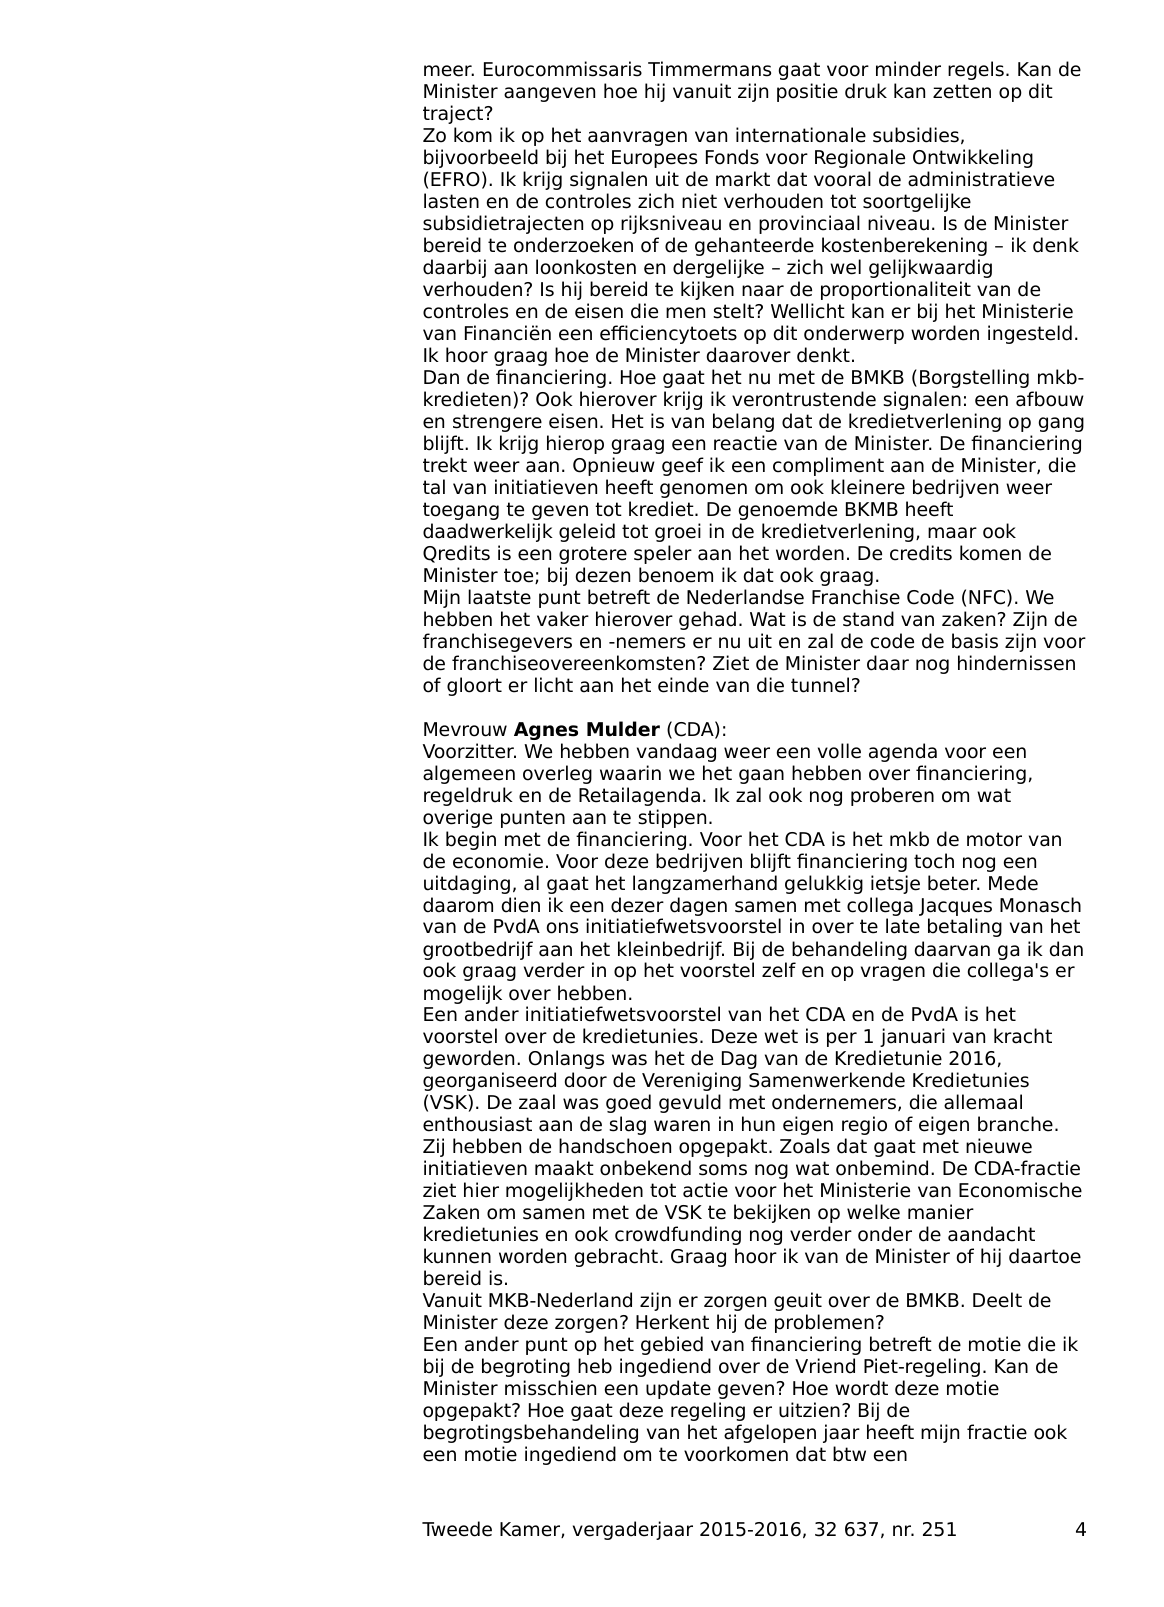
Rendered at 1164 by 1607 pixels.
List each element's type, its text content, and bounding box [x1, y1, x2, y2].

text Ik begin met de financiering. Voor het CDA is het mkb de motor van de economie. Voor deze bedrijven blijft financiering toch nog een uitdaging, al gaat het langzamerhand gelukkig ietsje beter. Mede daarom dien ik een dezer dagen samen met collega Jacques Monasch van de PvdA ons initiatiefwetsvoorstel in over te late betaling van het grootbedrijf aan het kleinbedrijf. Bij de behandeling daarvan ga ik dan ook graag verder in op het voorstel zelf en op vragen die collega's er mogelijk over hebben. [422, 828, 1087, 1004]
text Mevrouw Agnes Mulder (CDA): [422, 719, 1087, 741]
text Een ander initiatiefwetsvoorstel van het CDA en de PvdA is het voorstel over de kredietunies. Deze wet is per 1 januari van kracht geworden. Onlangs was het de Dag van de Kredietunie 2016, georganiseerd door de Vereniging Samenwerkende Kredietunies (VSK). De zaal was goed gevuld met ondernemers, die allemaal enthousiast aan de slag waren in hun eigen regio of eigen branche. Zij hebben de handschoen opgepakt. Zoals dat gaat met nieuwe initiatieven maakt onbekend soms nog wat onbemind. De CDA-fractie ziet hier mogelijkheden tot actie voor het Ministerie van Economische Zaken om samen met de VSK te bekijken op welke manier kredietunies en ook crowdfunding nog verder onder de aandacht kunnen worden gebracht. Graag hoor ik van de Minister of hij daartoe bereid is. [422, 1004, 1087, 1290]
text meer. Eurocommissaris Timmermans gaat voor minder regels. Kan de Minister aangeven hoe hij vanuit zijn positie druk kan zetten op dit traject? [422, 59, 1087, 125]
text Een ander punt op het gebied van financiering betreft de motie die ik bij de begroting heb ingediend over de Vriend Piet-regeling. Kan de Minister misschien een update geven? Hoe wordt deze motie opgepakt? Hoe gaat deze regeling er uitzien? Bij de begrotingsbehandeling van het afgelopen jaar heeft mijn fractie ook een motie ingediend om te voorkomen dat btw een [422, 1334, 1087, 1466]
text Mijn laatste punt betreft de Nederlandse Franchise Code (NFC). We hebben het vaker hierover gehad. Wat is de stand van zaken? Zijn de franchisegevers en -nemers er nu uit en zal de code de basis zijn voor de franchiseovereenkomsten? Ziet de Minister daar nog hindernissen of gloort er licht aan het einde van die tunnel? [422, 587, 1087, 696]
text Vanuit MKB-Nederland zijn er zorgen geuit over de BMKB. Deelt de Minister deze zorgen? Herkent hij de problemen? [422, 1290, 1087, 1334]
text Dan de financiering. Hoe gaat het nu met de BMKB (Borgstelling mkb-kredieten)? Ook hierover krijg ik verontrustende signalen: een afbouw en strengere eisen. Het is van belang dat de kredietverlening op gang blijft. Ik krijg hierop graag een reactie van de Minister. De financiering trekt weer aan. Opnieuw geef ik een compliment aan de Minister, die tal van initiatieven heeft genomen om ook kleinere bedrijven weer toegang te geven tot krediet. De genoemde BKMB heeft daadwerkelijk geleid tot groei in de kredietverlening, maar ook Qredits is een grotere speler aan het worden. De credits komen de Minister toe; bij dezen benoem ik dat ook graag. [422, 367, 1087, 587]
text Voorzitter. We hebben vandaag weer een volle agenda voor een algemeen overleg waarin we het gaan hebben over financiering, regeldruk en de Retailagenda. Ik zal ook nog proberen om wat overige punten aan te stippen. [422, 741, 1087, 828]
text Zo kom ik op het aanvragen van internationale subsidies, bijvoorbeeld bij het Europees Fonds voor Regionale Ontwikkeling (EFRO). Ik krijg signalen uit de markt dat vooral de administratieve lasten en de controles zich niet verhouden tot soortgelijke subsidietrajecten op rijksniveau en provinciaal niveau. Is de Minister bereid te onderzoeken of de gehanteerde kostenberekening – ik denk daarbij aan loonkosten en dergelijke – zich wel gelijkwaardig verhouden? Is hij bereid te kijken naar de proportionaliteit van de controles en de eisen die men stelt? Wellicht kan er bij het Ministerie van Financiën een efficiencytoets op dit onderwerp worden ingesteld. Ik hoor graag hoe de Minister daarover denkt. [422, 125, 1087, 367]
